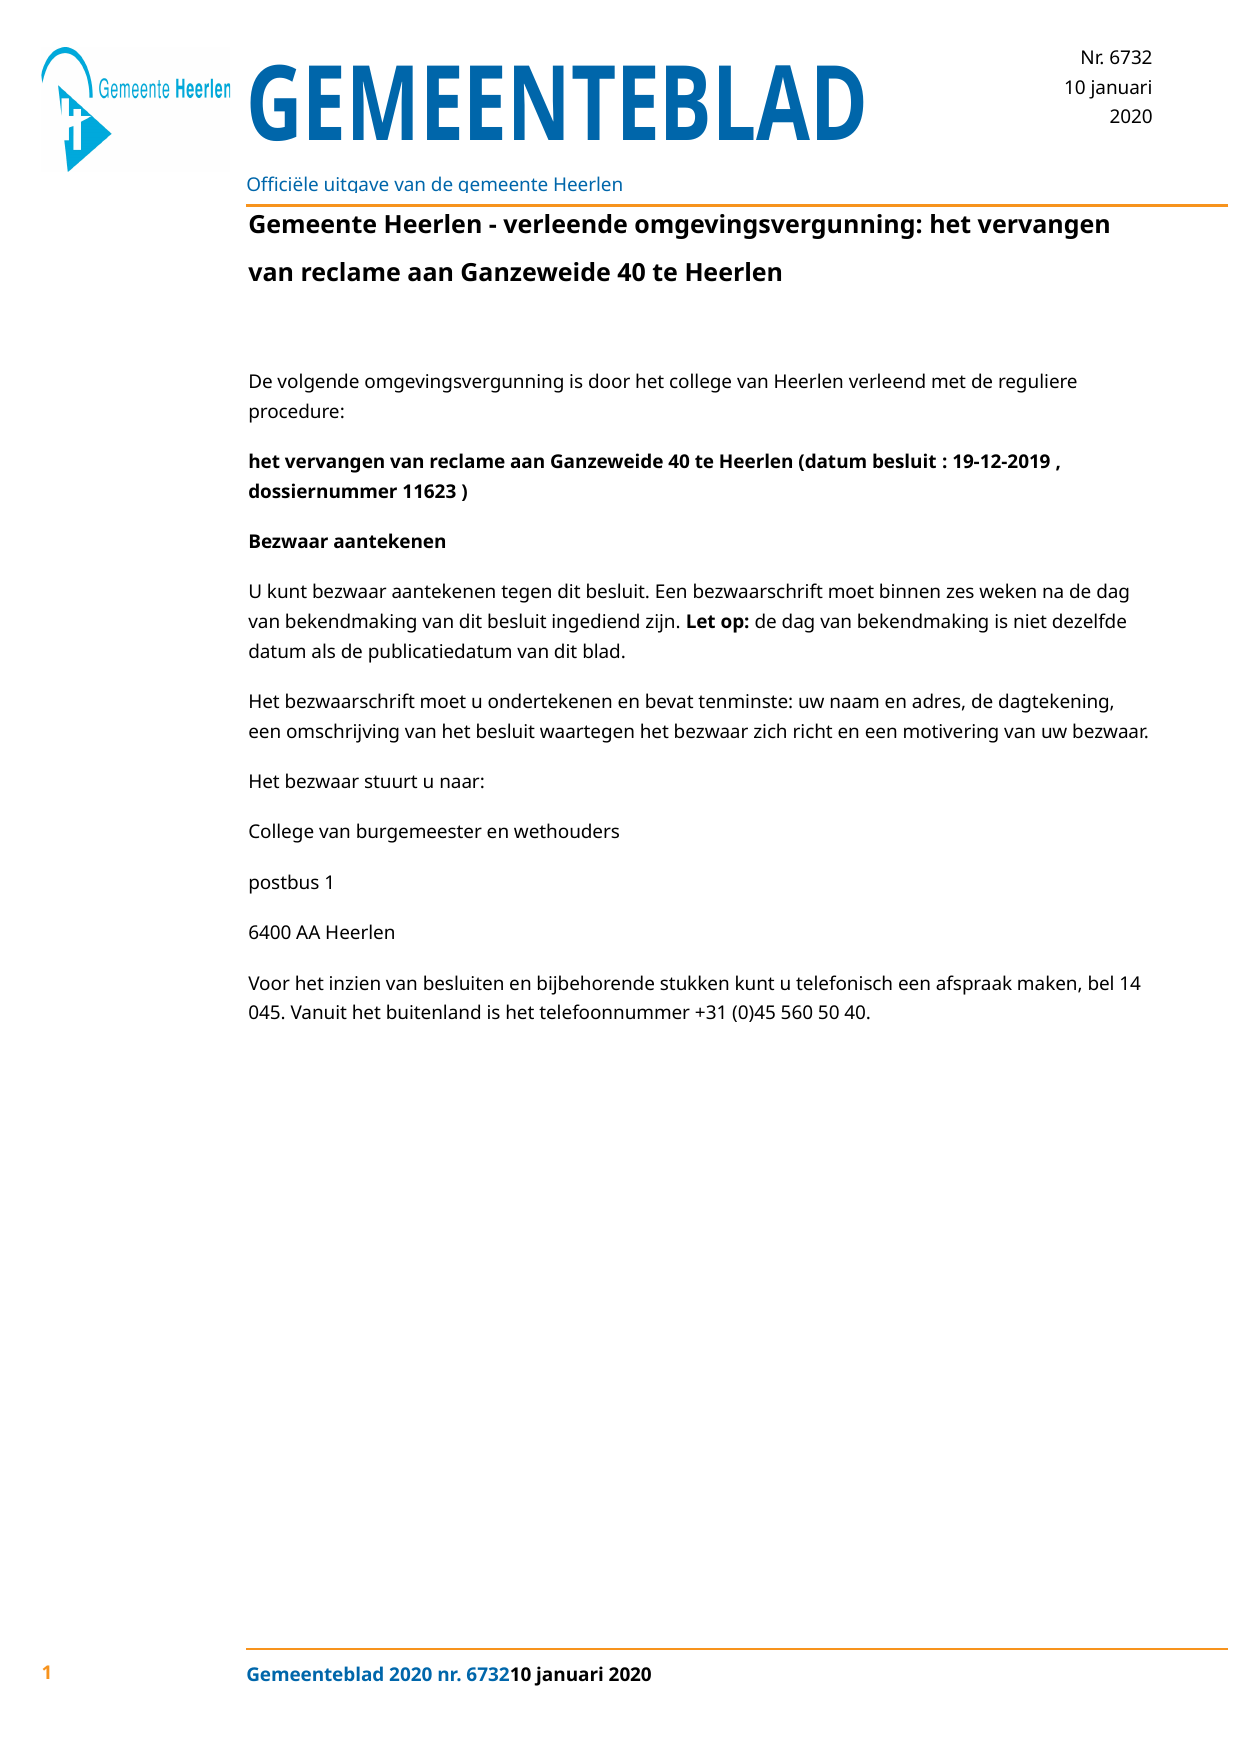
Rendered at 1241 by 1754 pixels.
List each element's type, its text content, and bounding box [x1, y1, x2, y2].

text Het bezwaar stuurt u naar: [248, 768, 1152, 794]
text College van burgemeester en wethouders [248, 819, 1152, 844]
text Gemeente Heerlen - verleende omgevingsvergunning: het vervangen van reclame aan Ganzeweide 40 te Heerlen [248, 207, 1152, 288]
text U kunt bezwaar aantekenen tegen dit besluit. Een bezwaarschrift moet binnen zes weken na de dag van bekendmaking van dit besluit ingediend zijn. Let op: de dag van bekendmaking is niet dezelfde datum als de publicatiedatum van dit blad. [248, 579, 1152, 664]
picture [41, 47, 231, 172]
text Het bezwaarschrift moet u ondertekenen en bevat tenminste: uw naam en adres, de dagtekening, een omschrijving van het besluit waartegen het bezwaar zich richt en een motivering van uw bezwaar. [248, 688, 1152, 744]
picture [41, 47, 59, 70]
text De volgende omgevingsvergunning is door het college van Heerlen verleend met de reguliere procedure: [248, 368, 1152, 424]
text 6400 AA Heerlen [248, 919, 1152, 945]
text het vervangen van reclame aan Ganzeweide 40 te Heerlen (datum besluit : 19-12-2019 , dossiernummer 11623 ) [248, 448, 1152, 504]
text Bezwaar aantekenen [248, 528, 1152, 554]
text postbus 1 [248, 869, 1152, 895]
text Voor het inzien van besluiten en bijbehorende stukken kunt u telefonisch een afspraak maken, bel 14 045. Vanuit het buitenland is het telefoonnummer +31 (0)45 560 50 40. [248, 970, 1152, 1025]
